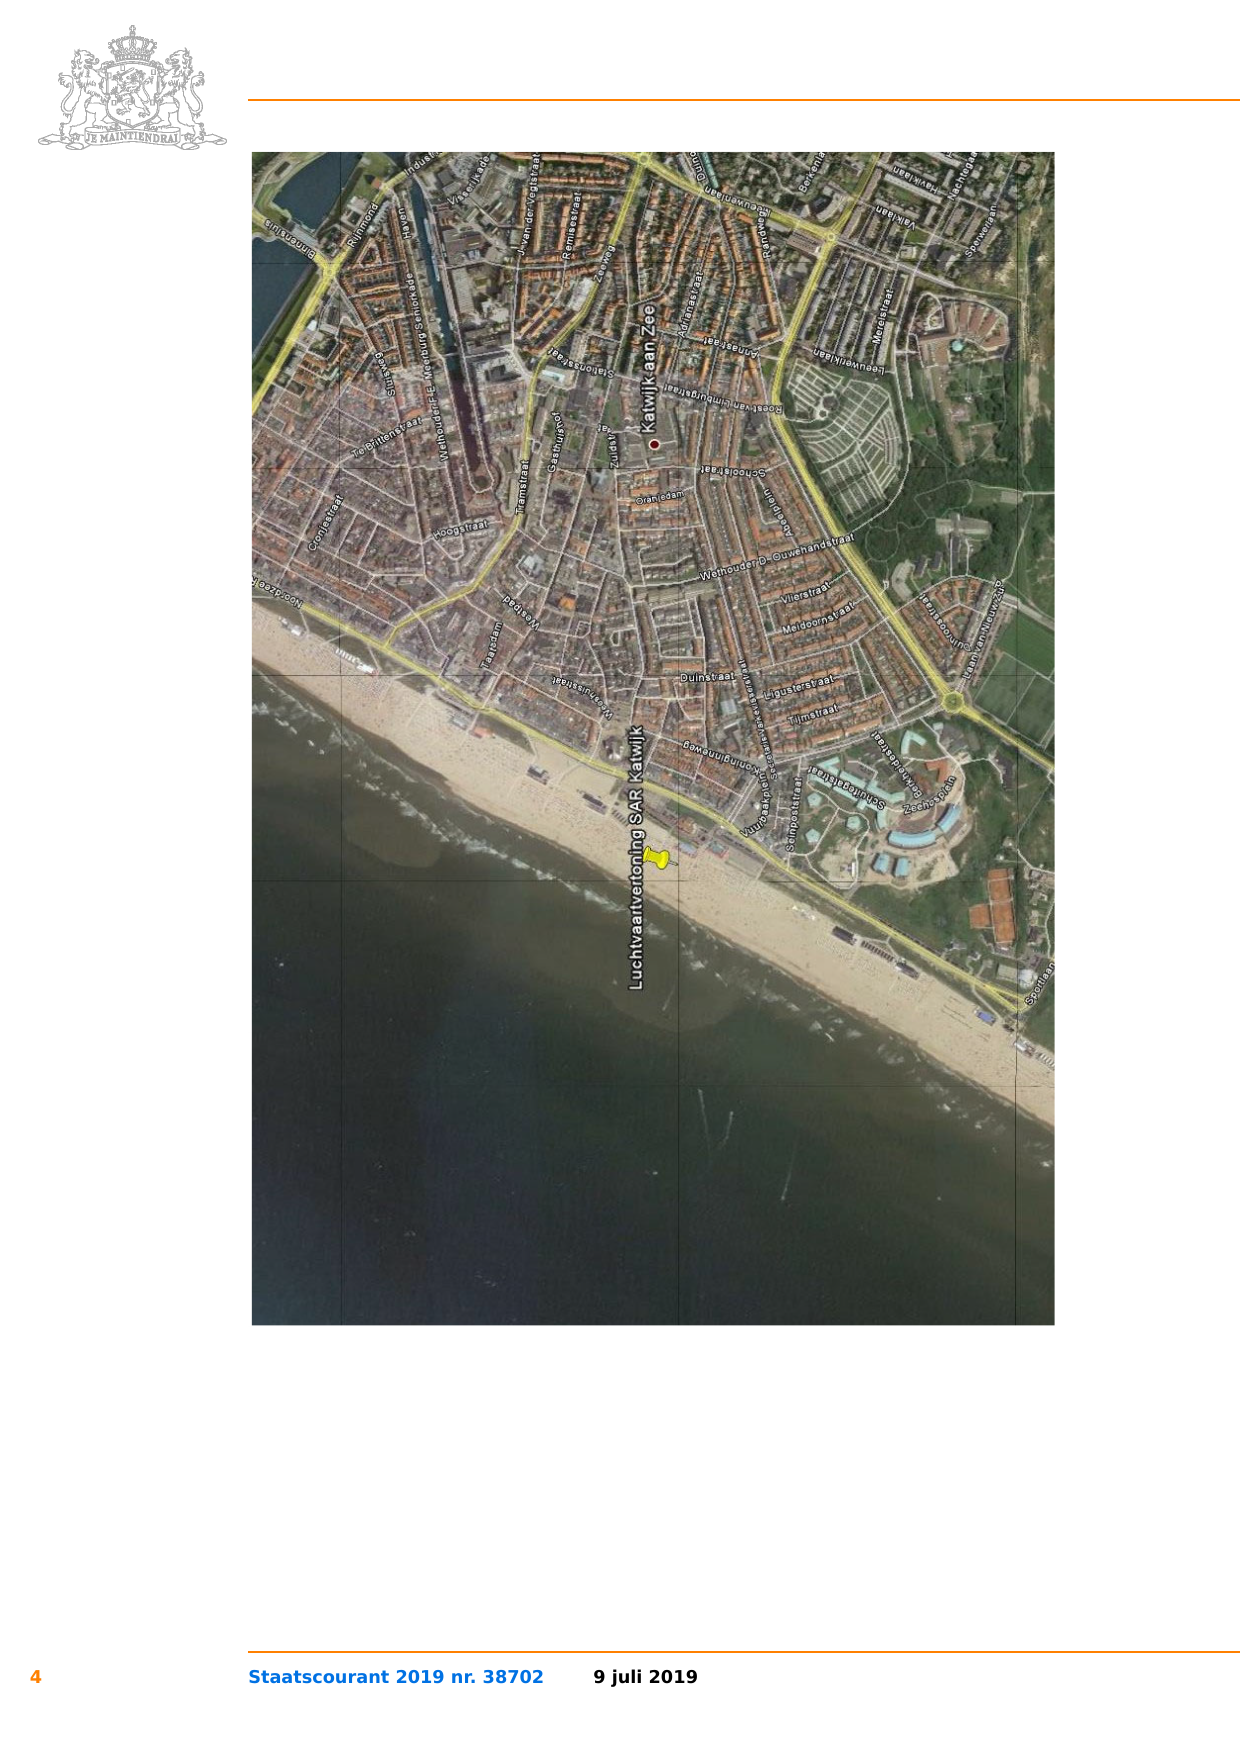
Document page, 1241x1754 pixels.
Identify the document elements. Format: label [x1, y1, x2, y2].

picture [38, 25, 227, 150]
picture [248, 151, 1058, 1327]
